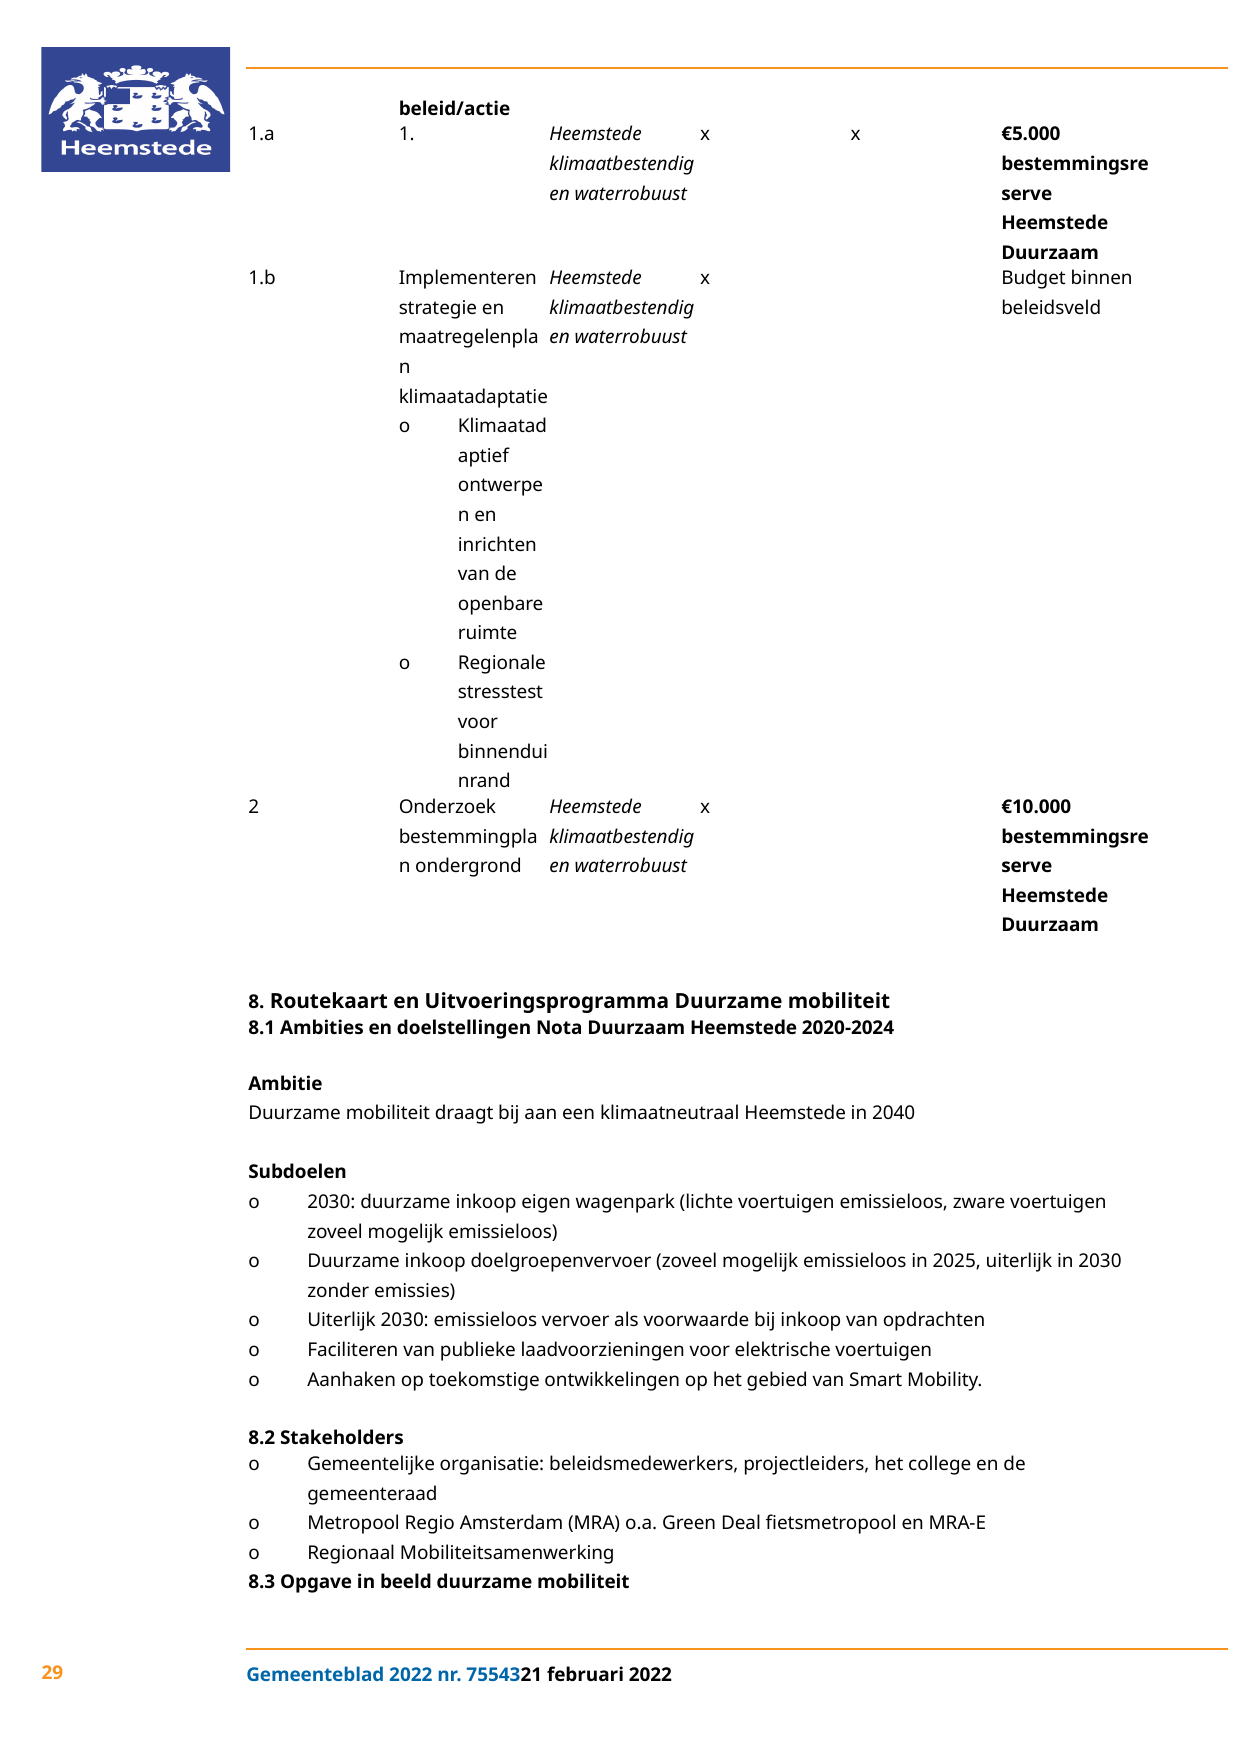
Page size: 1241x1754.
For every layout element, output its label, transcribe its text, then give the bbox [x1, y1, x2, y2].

picture [41, 47, 231, 172]
table_cell Onderzoek bestemmingplan ondergrond [399, 793, 549, 937]
table_header Ambitie Duurzame mobiliteit draagt bij aan een klimaatneutraal Heemstede in 2040 Subdoelen 2030: duurzame inkoop eigen wagenpark (lichte voertuigen emissieloos, zware voertuigen zoveel mogelijk emissieloos) Duurzame inkoop doelgroepenvervoer (zoveel mogelijk emissieloos in 2025, uiterlijk in 2030 zonder emissies) Uiterlijk 2030: emissieloos vervoer als voorwaarde bij inkoop van opdrachten Faciliteren van publieke laadvoorzieningen voor elektrische voertuigen Aanhaken op toekomstige ontwikkelingen op het gebied van Smart Mobility. [248, 1070, 1152, 1392]
table_cell x [700, 793, 850, 937]
table_header [549, 95, 700, 121]
table_cell 1.a [248, 121, 398, 264]
table_cell 2 [248, 793, 398, 937]
list Metropool Regio Amsterdam (MRA) o.a. Green Deal fietsmetropool en MRA-E [248, 1509, 1152, 1535]
table_cell Heemstede klimaatbestendig en waterrobuust [549, 793, 700, 937]
table_cell Budget binnen beleidsveld [1001, 265, 1152, 793]
table_header [1001, 95, 1152, 121]
table_cell €5.000 bestemmingsreserve Heemstede Duurzaam [1001, 121, 1152, 264]
table_cell [850, 265, 1001, 793]
table_cell Heemstede klimaatbestendig en waterrobuust [549, 121, 700, 264]
table_header [850, 95, 1001, 121]
table_header [700, 95, 850, 121]
table_cell Implementeren strategie en maatregelenplan klimaatadaptatie Klimaatadaptief ontwerpen en inrichten van de openbare ruimte Regionale stresstest voor binnenduinrand [399, 265, 549, 793]
text 8.1 Ambities en doelstellingen Nota Duurzaam Heemstede 2020-2024 [248, 1014, 1152, 1040]
text 8.2 Stakeholders [248, 1424, 1152, 1450]
text 8. Routekaart en Uitvoeringsprogramma Duurzame mobiliteit [248, 986, 1152, 1014]
list Regionaal Mobiliteitsamenwerking [248, 1539, 1152, 1564]
table_header beleid/actie [399, 95, 549, 121]
table_cell [850, 793, 1001, 937]
table_cell x [850, 121, 1001, 264]
table_cell x [700, 265, 850, 793]
table_cell x [700, 121, 850, 264]
table_header [248, 95, 398, 121]
table_cell €10.000 bestemmingsreserve Heemstede Duurzaam [1001, 793, 1152, 937]
table_cell Heemstede klimaatbestendig en waterrobuust [549, 265, 700, 793]
list Gemeentelijke organisatie: beleidsmedewerkers, projectleiders, het college en de gemeenteraad [248, 1450, 1152, 1505]
table_cell [399, 121, 549, 264]
text 8.3 Opgave in beeld duurzame mobiliteit [248, 1568, 1152, 1594]
table_cell 1.b [248, 265, 398, 793]
